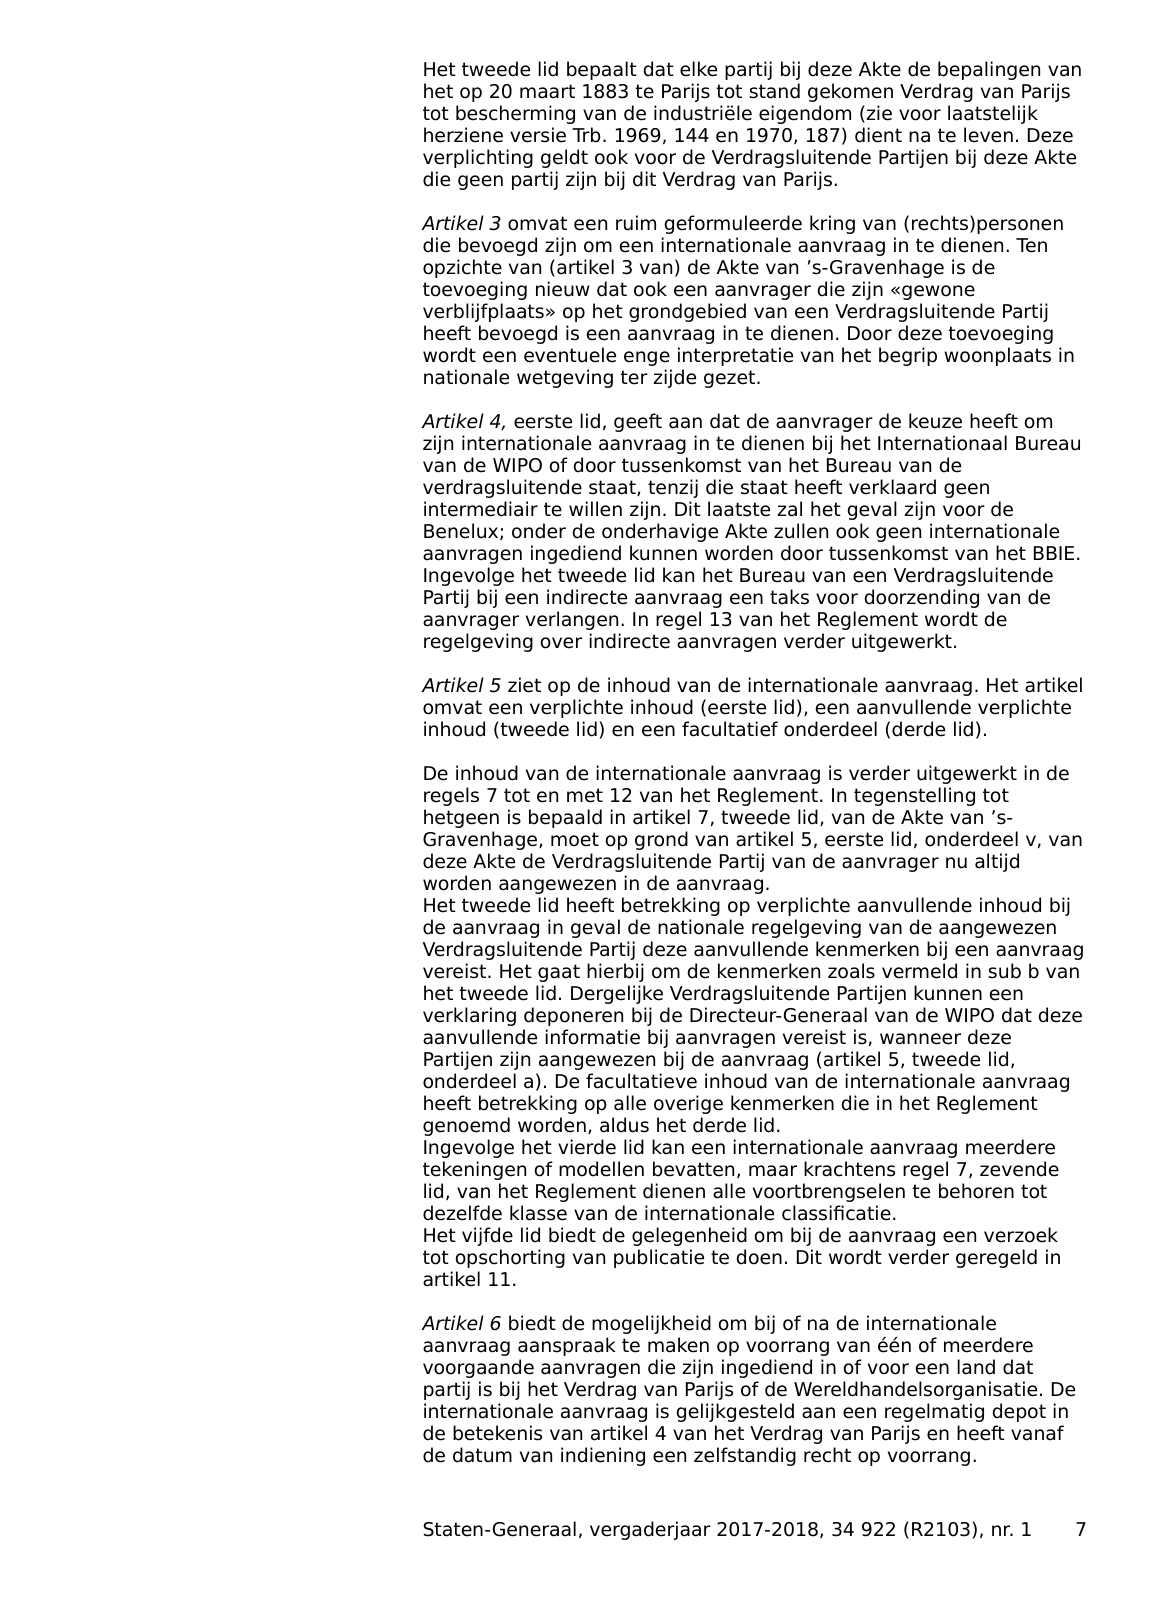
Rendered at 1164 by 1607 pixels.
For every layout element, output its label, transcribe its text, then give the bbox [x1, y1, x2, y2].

text Ingevolge het tweede lid kan het Bureau van een Verdragsluitende Partij bij een indirecte aanvraag een taks voor doorzending van de aanvrager verlangen. In regel 13 van het Reglement wordt de regelgeving over indirecte aanvragen verder uitgewerkt. [422, 565, 1087, 653]
text Het vijfde lid biedt de gelegenheid om bij de aanvraag een verzoek tot opschorting van publicatie te doen. Dit wordt verder geregeld in artikel 11. [422, 1225, 1087, 1291]
text Het tweede lid heeft betrekking op verplichte aanvullende inhoud bij de aanvraag in geval de nationale regelgeving van de aangewezen Verdragsluitende Partij deze aanvullende kenmerken bij een aanvraag vereist. Het gaat hierbij om de kenmerken zoals vermeld in sub b van het tweede lid. Dergelijke Verdragsluitende Partijen kunnen een verklaring deponeren bij de Directeur-Generaal van de WIPO dat deze aanvullende informatie bij aanvragen vereist is, wanneer deze Partijen zijn aangewezen bij de aanvraag (artikel 5, tweede lid, onderdeel a). De facultatieve inhoud van de internationale aanvraag heeft betrekking op alle overige kenmerken die in het Reglement genoemd worden, aldus het derde lid. [422, 895, 1087, 1137]
text Artikel 5 ziet op de inhoud van de internationale aanvraag. Het artikel omvat een verplichte inhoud (eerste lid), een aanvullende verplichte inhoud (tweede lid) en een facultatief onderdeel (derde lid). [422, 675, 1087, 741]
text Het tweede lid bepaalt dat elke partij bij deze Akte de bepalingen van het op 20 maart 1883 te Parijs tot stand gekomen Verdrag van Parijs tot bescherming van de industriële eigendom (zie voor laatstelijk herziene versie Trb. 1969, 144 en 1970, 187) dient na te leven. Deze verplichting geldt ook voor de Verdragsluitende Partijen bij deze Akte die geen partij zijn bij dit Verdrag van Parijs. [422, 59, 1087, 191]
text Artikel 4, eerste lid, geeft aan dat de aanvrager de keuze heeft om zijn internationale aanvraag in te dienen bij het Internationaal Bureau van de WIPO of door tussenkomst van het Bureau van de verdragsluitende staat, tenzij die staat heeft verklaard geen intermediair te willen zijn. Dit laatste zal het geval zijn voor de Benelux; onder de onderhavige Akte zullen ook geen internationale aanvragen ingediend kunnen worden door tussenkomst van het BBIE. [422, 411, 1087, 565]
text Artikel 3 omvat een ruim geformuleerde kring van (rechts)personen die bevoegd zijn om een internationale aanvraag in te dienen. Ten opzichte van (artikel 3 van) de Akte van ’s-Gravenhage is de toevoeging nieuw dat ook een aanvrager die zijn «gewone verblijfplaats» op het grondgebied van een Verdragsluitende Partij heeft bevoegd is een aanvraag in te dienen. Door deze toevoeging wordt een eventuele enge interpretatie van het begrip woonplaats in nationale wetgeving ter zijde gezet. [422, 213, 1087, 389]
text Artikel 6 biedt de mogelijkheid om bij of na de internationale aanvraag aanspraak te maken op voorrang van één of meerdere voorgaande aanvragen die zijn ingediend in of voor een land dat partij is bij het Verdrag van Parijs of de Wereldhandelsorganisatie. De internationale aanvraag is gelijkgesteld aan een regelmatig depot in de betekenis van artikel 4 van het Verdrag van Parijs en heeft vanaf de datum van indiening een zelfstandig recht op voorrang. [422, 1313, 1087, 1467]
text Ingevolge het vierde lid kan een internationale aanvraag meerdere tekeningen of modellen bevatten, maar krachtens regel 7, zevende lid, van het Reglement dienen alle voortbrengselen te behoren tot dezelfde klasse van de internationale classificatie. [422, 1137, 1087, 1225]
text De inhoud van de internationale aanvraag is verder uitgewerkt in de regels 7 tot en met 12 van het Reglement. In tegenstelling tot hetgeen is bepaald in artikel 7, tweede lid, van de Akte van ’s-Gravenhage, moet op grond van artikel 5, eerste lid, onderdeel v, van deze Akte de Verdragsluitende Partij van de aanvrager nu altijd worden aangewezen in de aanvraag. [422, 763, 1087, 895]
